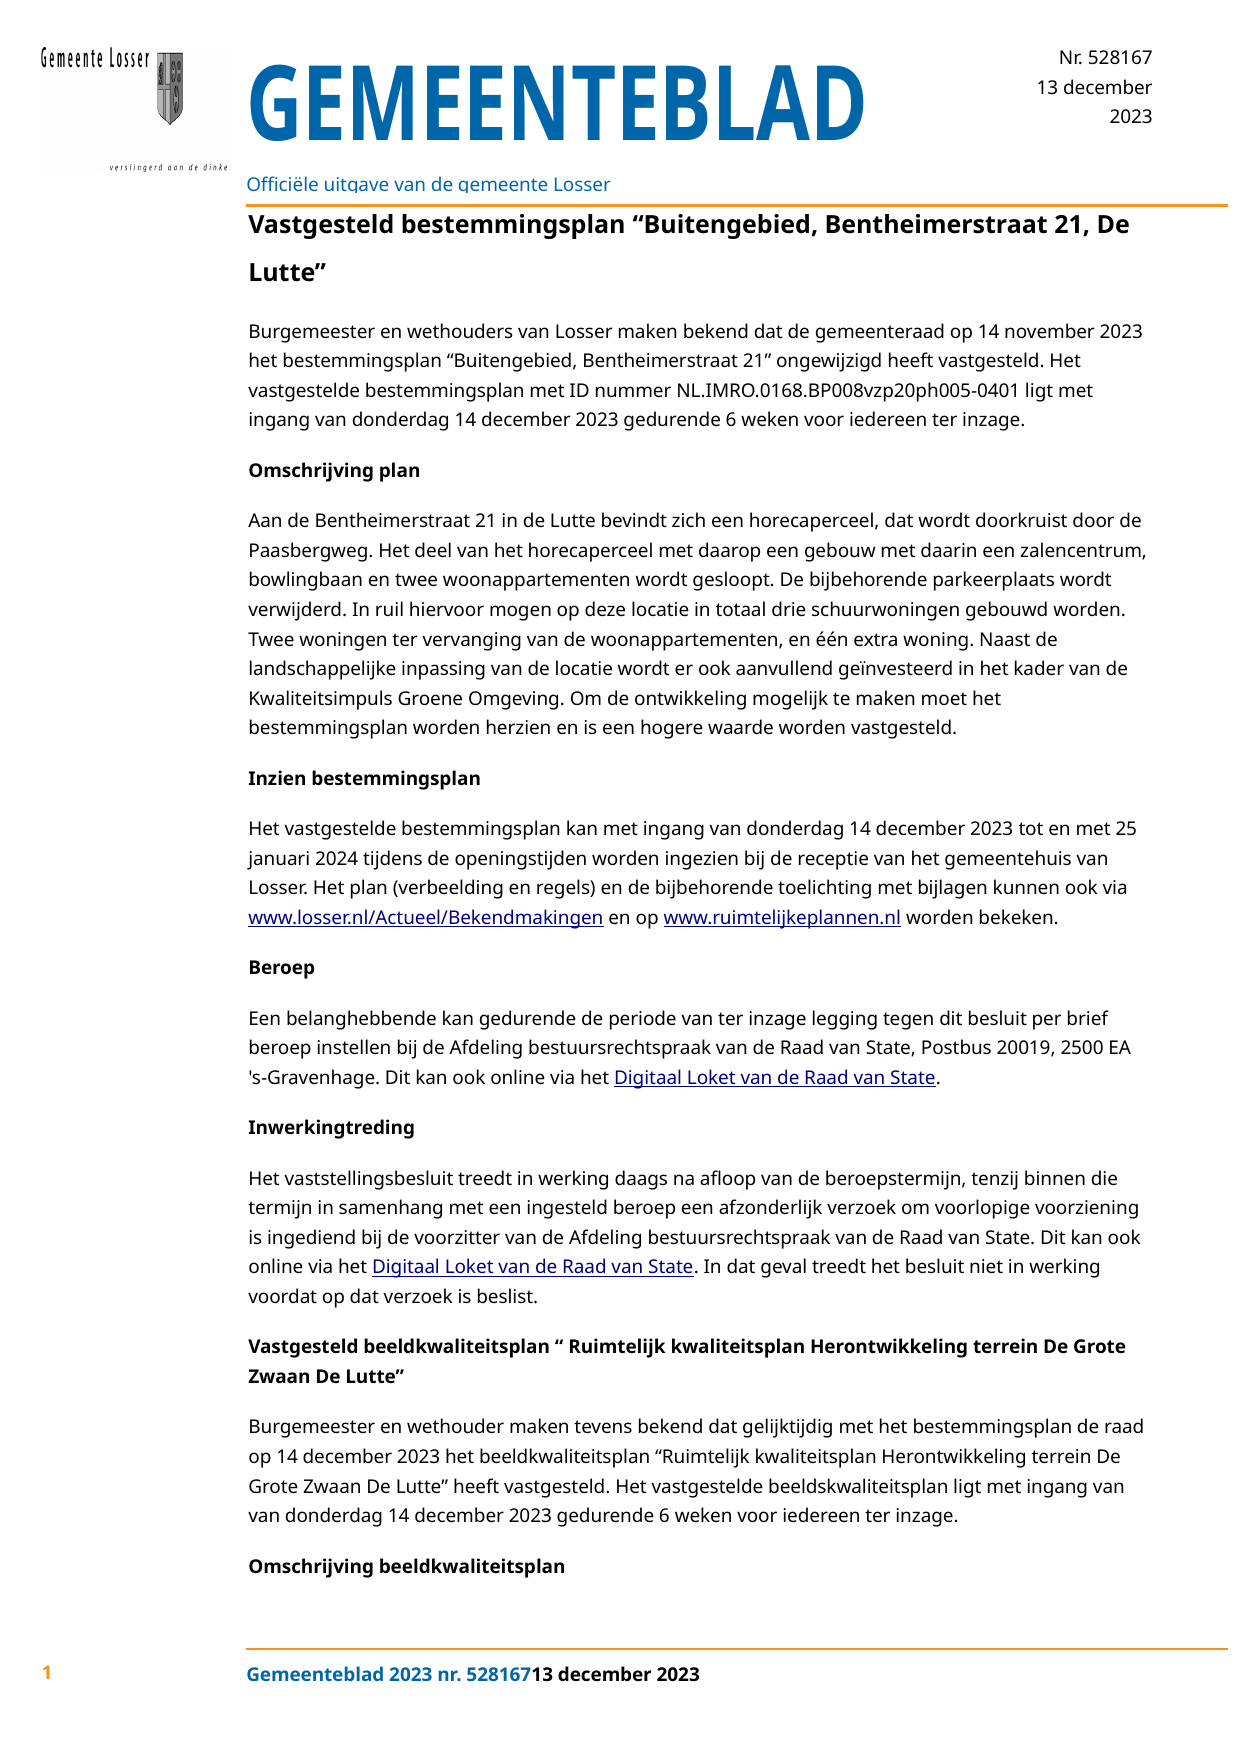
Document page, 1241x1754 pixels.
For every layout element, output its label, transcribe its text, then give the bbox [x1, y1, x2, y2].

text Inzien bestemmingsplan [248, 765, 1152, 791]
text Het vastgestelde bestemmingsplan kan met ingang van donderdag 14 december 2023 tot en met 25 januari 2024 tijdens de openingstijden worden ingezien bij de receptie van het gemeentehuis van Losser. Het plan (verbeelding en regels) en de bijbehorende toelichting met bijlagen kunnen ook via www.losser.nl/Actueel/Bekendmakingen en op www.ruimtelijkeplannen.nl worden bekeken. [248, 815, 1152, 930]
text Vastgesteld bestemmingsplan “Buitengebied, Bentheimerstraat 21, De Lutte” [248, 207, 1152, 288]
text Beroep [248, 954, 1152, 980]
text Burgemeester en wethouder maken tevens bekend dat gelijktijdig met het bestemmingsplan de raad op 14 december 2023 het beeldkwaliteitsplan “Ruimtelijk kwaliteitsplan Herontwikkeling terrein De Grote Zwaan De Lutte” heeft vastgesteld. Het vastgestelde beeldskwaliteitsplan ligt met ingang van van donderdag 14 december 2023 gedurende 6 weken voor iedereen ter inzage. [248, 1414, 1152, 1528]
text Omschrijving plan [248, 457, 1152, 483]
text Omschrijving beeldkwaliteitsplan [248, 1553, 1152, 1579]
text Aan de Bentheimerstraat 21 in de Lutte bevindt zich een horecaperceel, dat wordt doorkruist door de Paasbergweg. Het deel van het horecaperceel met daarop een gebouw met daarin een zalencentrum, bowlingbaan en twee woonappartementen wordt gesloopt. De bijbehorende parkeerplaats wordt verwijderd. In ruil hiervoor mogen op deze locatie in totaal drie schuurwoningen gebouwd worden. Twee woningen ter vervanging van de woonappartementen, en één extra woning. Naast de landschappelijke inpassing van de locatie wordt er ook aanvullend geïnvesteerd in het kader van de Kwaliteitsimpuls Groene Omgeving. Om de ontwikkeling mogelijk te maken moet het bestemmingsplan worden herzien en is een hogere waarde worden vastgesteld. [248, 507, 1152, 740]
text Burgemeester en wethouders van Losser maken bekend dat de gemeenteraad op 14 november 2023 het bestemmingsplan “Buitengebied, Bentheimerstraat 21” ongewijzigd heeft vastgesteld. Het vastgestelde bestemmingsplan met ID nummer NL.IMRO.0168.BP008vzp20ph005-0401 ligt met ingang van donderdag 14 december 2023 gedurende 6 weken voor iedereen ter inzage. [248, 318, 1152, 432]
text Een belanghebbende kan gedurende de periode van ter inzage legging tegen dit besluit per brief beroep instellen bij de Afdeling bestuursrechtspraak van de Raad van State, Postbus 20019, 2500 EA 's-Gravenhage. Dit kan ook online via het Digitaal Loket van de Raad van State. [248, 1005, 1152, 1090]
picture [41, 47, 231, 172]
text Inwerkingtreding [248, 1114, 1152, 1140]
text Vastgesteld beeldkwaliteitsplan “ Ruimtelijk kwaliteitsplan Herontwikkeling terrein De Grote Zwaan De Lutte” [248, 1334, 1152, 1389]
text Het vaststellingsbesluit treedt in werking daags na afloop van de beroepstermijn, tenzij binnen die termijn in samenhang met een ingesteld beroep een afzonderlijk verzoek om voorlopige voorziening is ingediend bij de voorzitter van de Afdeling bestuursrechtspraak van de Raad van State. Dit kan ook online via het Digitaal Loket van de Raad van State. In dat geval treedt het besluit niet in werking voordat op dat verzoek is beslist. [248, 1165, 1152, 1309]
